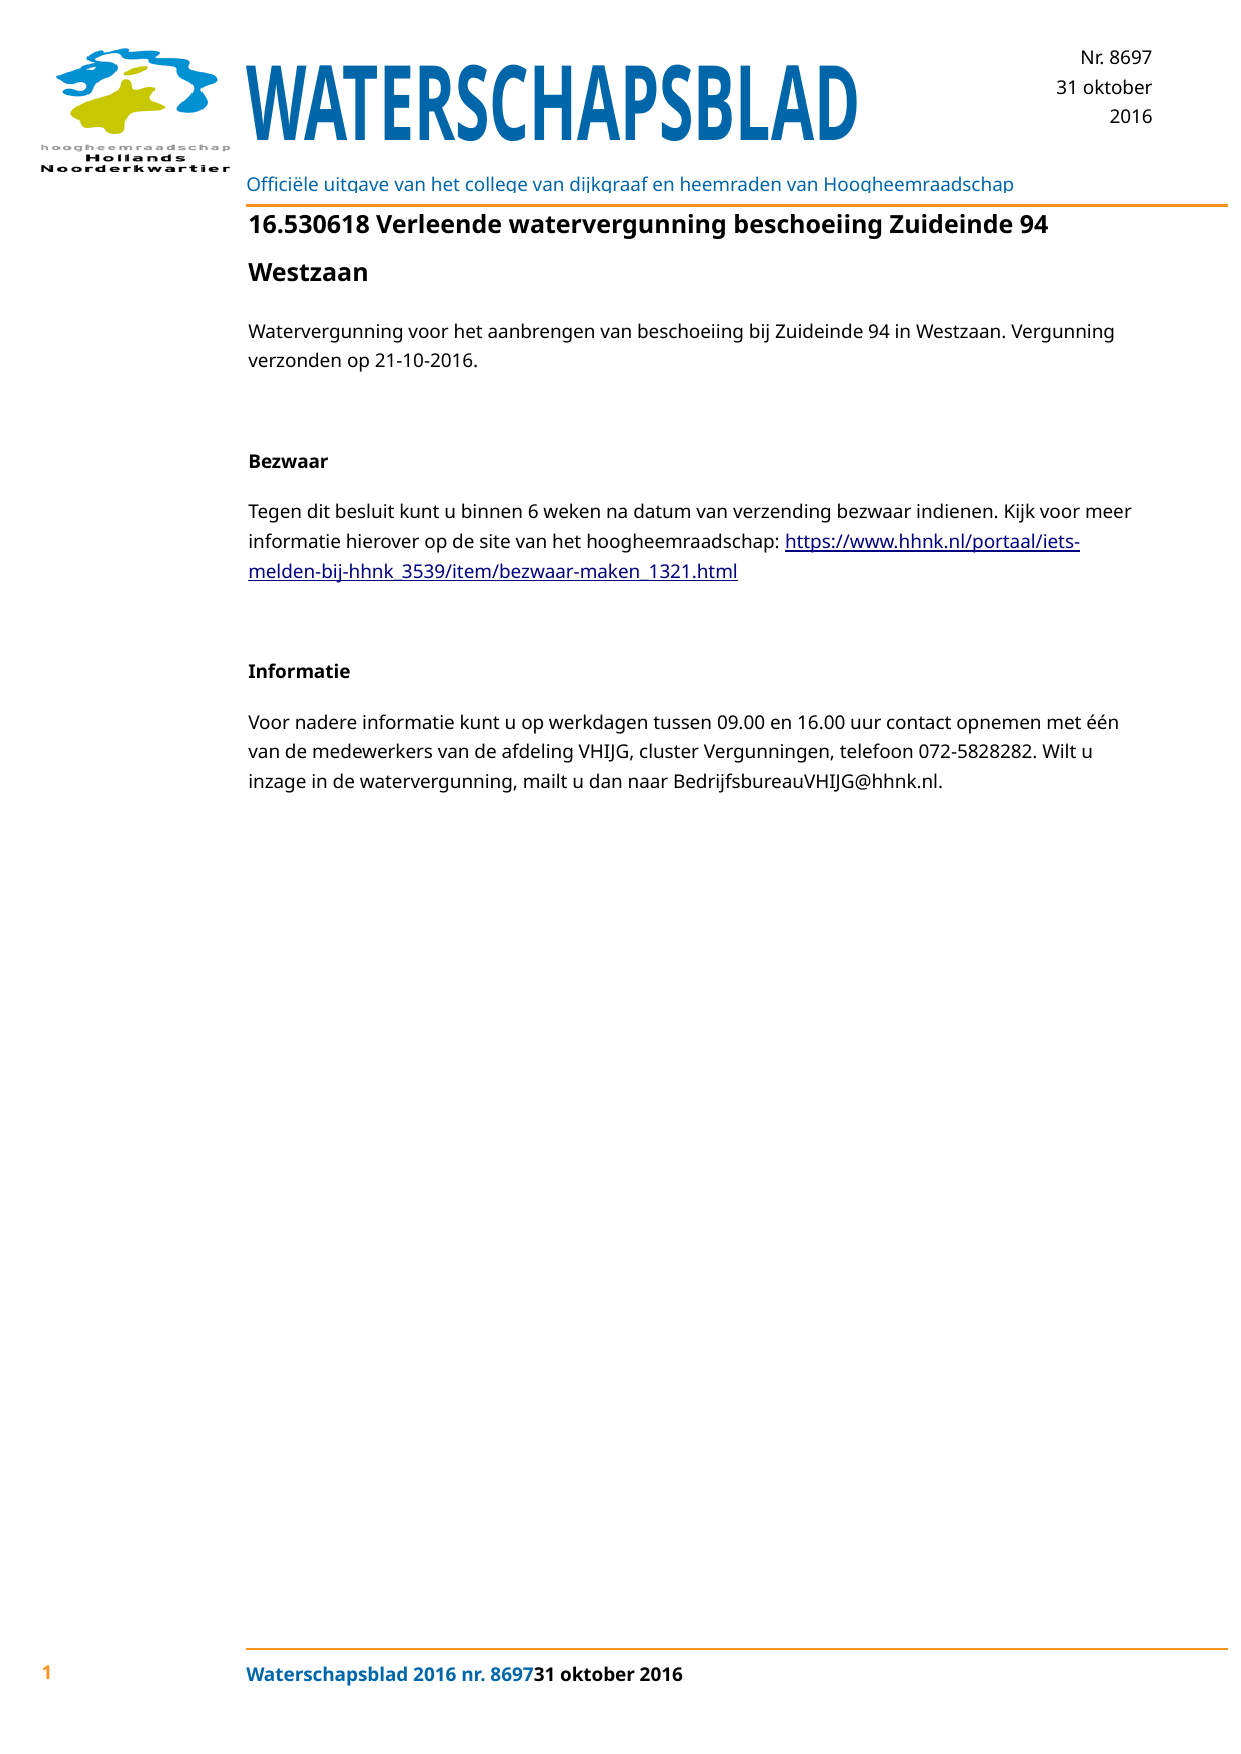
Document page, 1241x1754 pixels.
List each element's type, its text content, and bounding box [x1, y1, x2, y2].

text Informatie [248, 659, 1152, 684]
text Tegen dit besluit kunt u binnen 6 weken na datum van verzending bezwaar indienen. Kijk voor meer informatie hierover op de site van het hoogheemraadschap: https://www.hhnk.nl/portaal/iets-melden-bij-hhnk_3539/item/bezwaar-maken_1321.html [248, 499, 1152, 584]
picture [41, 47, 231, 172]
text Voor nadere informatie kunt u op werkdagen tussen 09.00 en 16.00 uur contact opnemen met één van de medewerkers van de afdeling VHIJG, cluster Vergunningen, telefoon 072-5828282. Wilt u inzage in de watervergunning, mailt u dan naar BedrijfsbureauVHIJG@hhnk.nl. [248, 709, 1152, 794]
text Watervergunning voor het aanbrengen van beschoeiing bij Zuideinde 94 in Westzaan. Vergunning verzonden op 21-10-2016. [248, 318, 1152, 373]
text Bezwaar [248, 448, 1152, 474]
text 16.530618 Verleende watervergunning beschoeiing Zuideinde 94 Westzaan [248, 207, 1152, 288]
